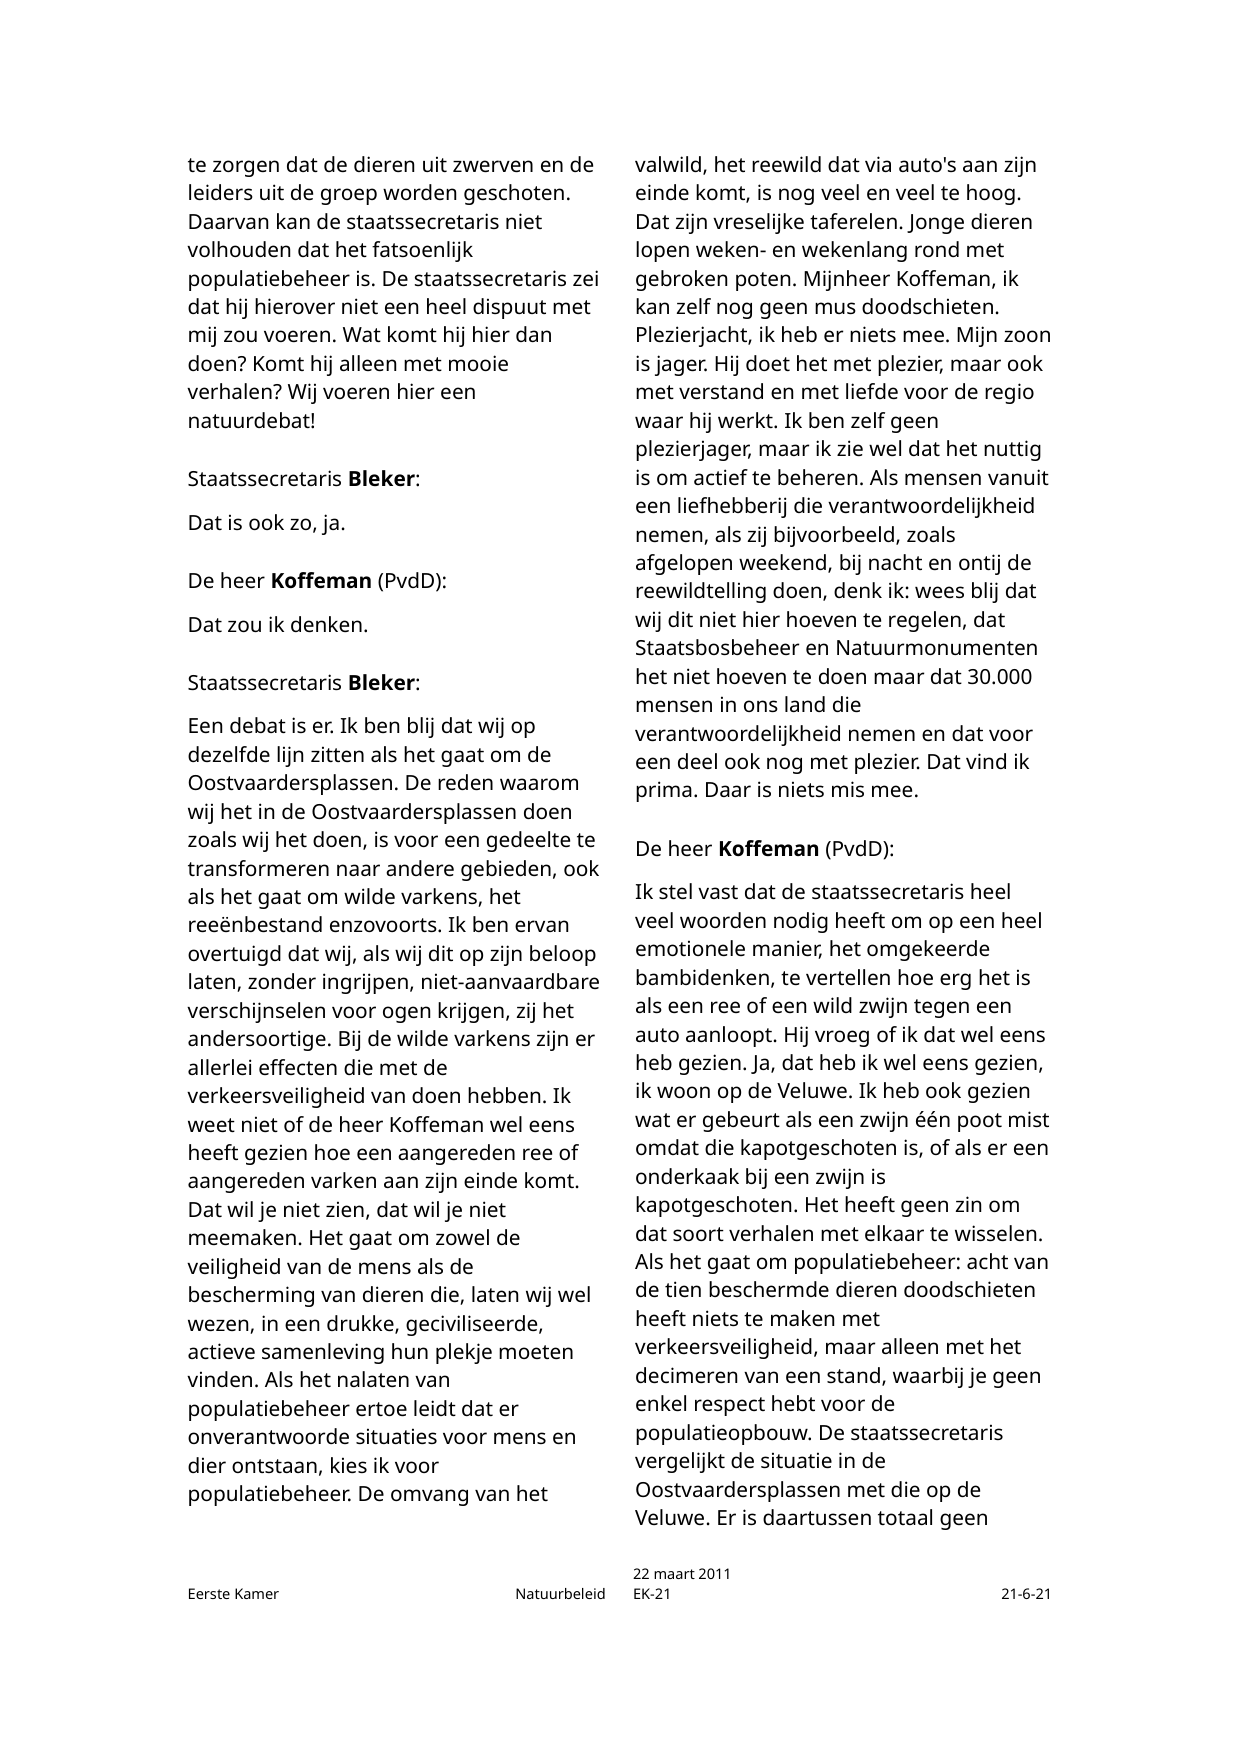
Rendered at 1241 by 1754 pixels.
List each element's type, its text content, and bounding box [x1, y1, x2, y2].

text Staatssecretaris Bleker: [187, 464, 605, 493]
text De heer Koffeman (PvdD): [635, 834, 1053, 862]
text valwild, het reewild dat via auto's aan zijn einde komt, is nog veel en veel te hoog. Dat zijn vreselijke taferelen. Jonge dieren lopen weken- en wekenlang rond met gebroken poten. Mijnheer Koffeman, ik kan zelf nog geen mus doodschieten. Plezierjacht, ik heb er niets mee. Mijn zoon is jager. Hij doet het met plezier, maar ook met verstand en met liefde voor de regio waar hij werkt. Ik ben zelf geen plezierjager, maar ik zie wel dat het nuttig is om actief te beheren. Als mensen vanuit een liefhebberij die verantwoordelijkheid nemen, als zij bijvoorbeeld, zoals afgelopen weekend, bij nacht en ontij de reewildtelling doen, denk ik: wees blij dat wij dit niet hier hoeven te regelen, dat Staatsbosbeheer en Natuurmonumenten het niet hoeven te doen maar dat 30.000 mensen in ons land die verantwoordelijkheid nemen en dat voor een deel ook nog met plezier. Dat vind ik prima. Daar is niets mis mee. [635, 150, 1053, 804]
text Staatssecretaris Bleker: [187, 668, 605, 697]
text De heer Koffeman (PvdD): [187, 566, 605, 595]
text Dat zou ik denken. [187, 610, 605, 638]
text Dat is ook zo, ja. [187, 508, 605, 536]
text Een debat is er. Ik ben blij dat wij op dezelfde lijn zitten als het gaat om de Oostvaardersplassen. De reden waarom wij het in de Oostvaardersplassen doen zoals wij het doen, is voor een gedeelte te transformeren naar andere gebieden, ook als het gaat om wilde varkens, het reeënbestand enzovoorts. Ik ben ervan overtuigd dat wij, als wij dit op zijn beloop laten, zonder ingrijpen, niet-aanvaardbare verschijnselen voor ogen krijgen, zij het andersoortige. Bij de wilde varkens zijn er allerlei effecten die met de verkeersveiligheid van doen hebben. Ik weet niet of de heer Koffeman wel eens heeft gezien hoe een aangereden ree of aangereden varken aan zijn einde komt. Dat wil je niet zien, dat wil je niet meemaken. Het gaat om zowel de veiligheid van de mens als de bescherming van dieren die, laten wij wel wezen, in een drukke, geciviliseerde, actieve samenleving hun plekje moeten vinden. Als het nalaten van populatiebeheer ertoe leidt dat er onverantwoorde situaties voor mens en dier ontstaan, kies ik voor populatiebeheer. De omvang van het [187, 712, 605, 1508]
text te zorgen dat de dieren uit zwerven en de leiders uit de groep worden geschoten. Daarvan kan de staatssecretaris niet volhouden dat het fatsoenlijk populatiebeheer is. De staatssecretaris zei dat hij hierover niet een heel dispuut met mij zou voeren. Wat komt hij hier dan doen? Komt hij alleen met mooie verhalen? Wij voeren hier een natuurdebat! [187, 150, 605, 434]
text Ik stel vast dat de staatssecretaris heel veel woorden nodig heeft om op een heel emotionele manier, het omgekeerde bambidenken, te vertellen hoe erg het is als een ree of een wild zwijn tegen een auto aanloopt. Hij vroeg of ik dat wel eens heb gezien. Ja, dat heb ik wel eens gezien, ik woon op de Veluwe. Ik heb ook gezien wat er gebeurt als een zwijn één poot mist omdat die kapotgeschoten is, of als er een onderkaak bij een zwijn is kapotgeschoten. Het heeft geen zin om dat soort verhalen met elkaar te wisselen. Als het gaat om populatiebeheer: acht van de tien beschermde dieren doodschieten heeft niets te maken met verkeersveiligheid, maar alleen met het decimeren van een stand, waarbij je geen enkel respect hebt voor de populatieopbouw. De staatssecretaris vergelijkt de situatie in de Oostvaardersplassen met die op de Veluwe. Er is daartussen totaal geen [635, 877, 1053, 1532]
